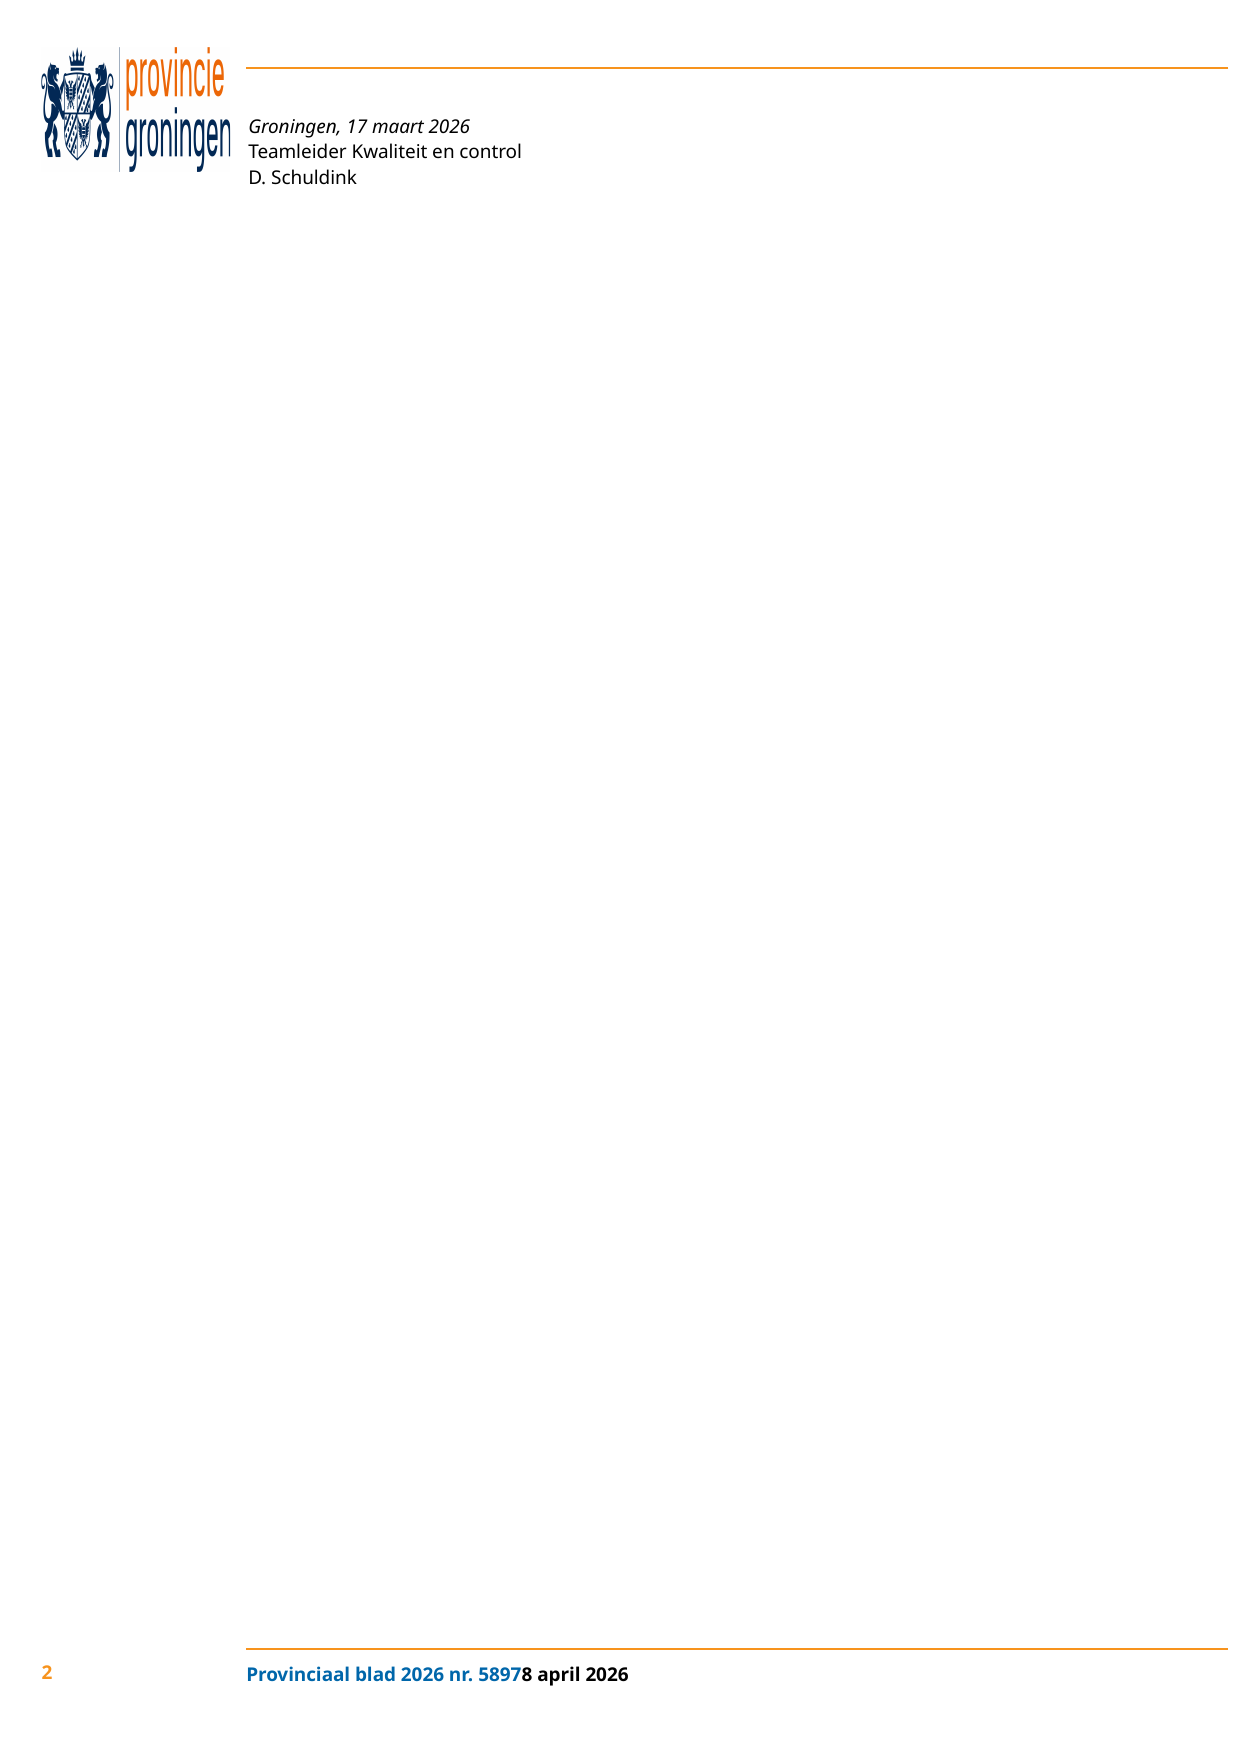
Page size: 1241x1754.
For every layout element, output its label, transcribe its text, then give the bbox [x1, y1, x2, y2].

text Groningen, 17 maart 2026 [248, 113, 1152, 139]
text D. Schuldink [248, 164, 1152, 190]
text Teamleider Kwaliteit en control [248, 139, 1152, 164]
picture [41, 47, 231, 172]
